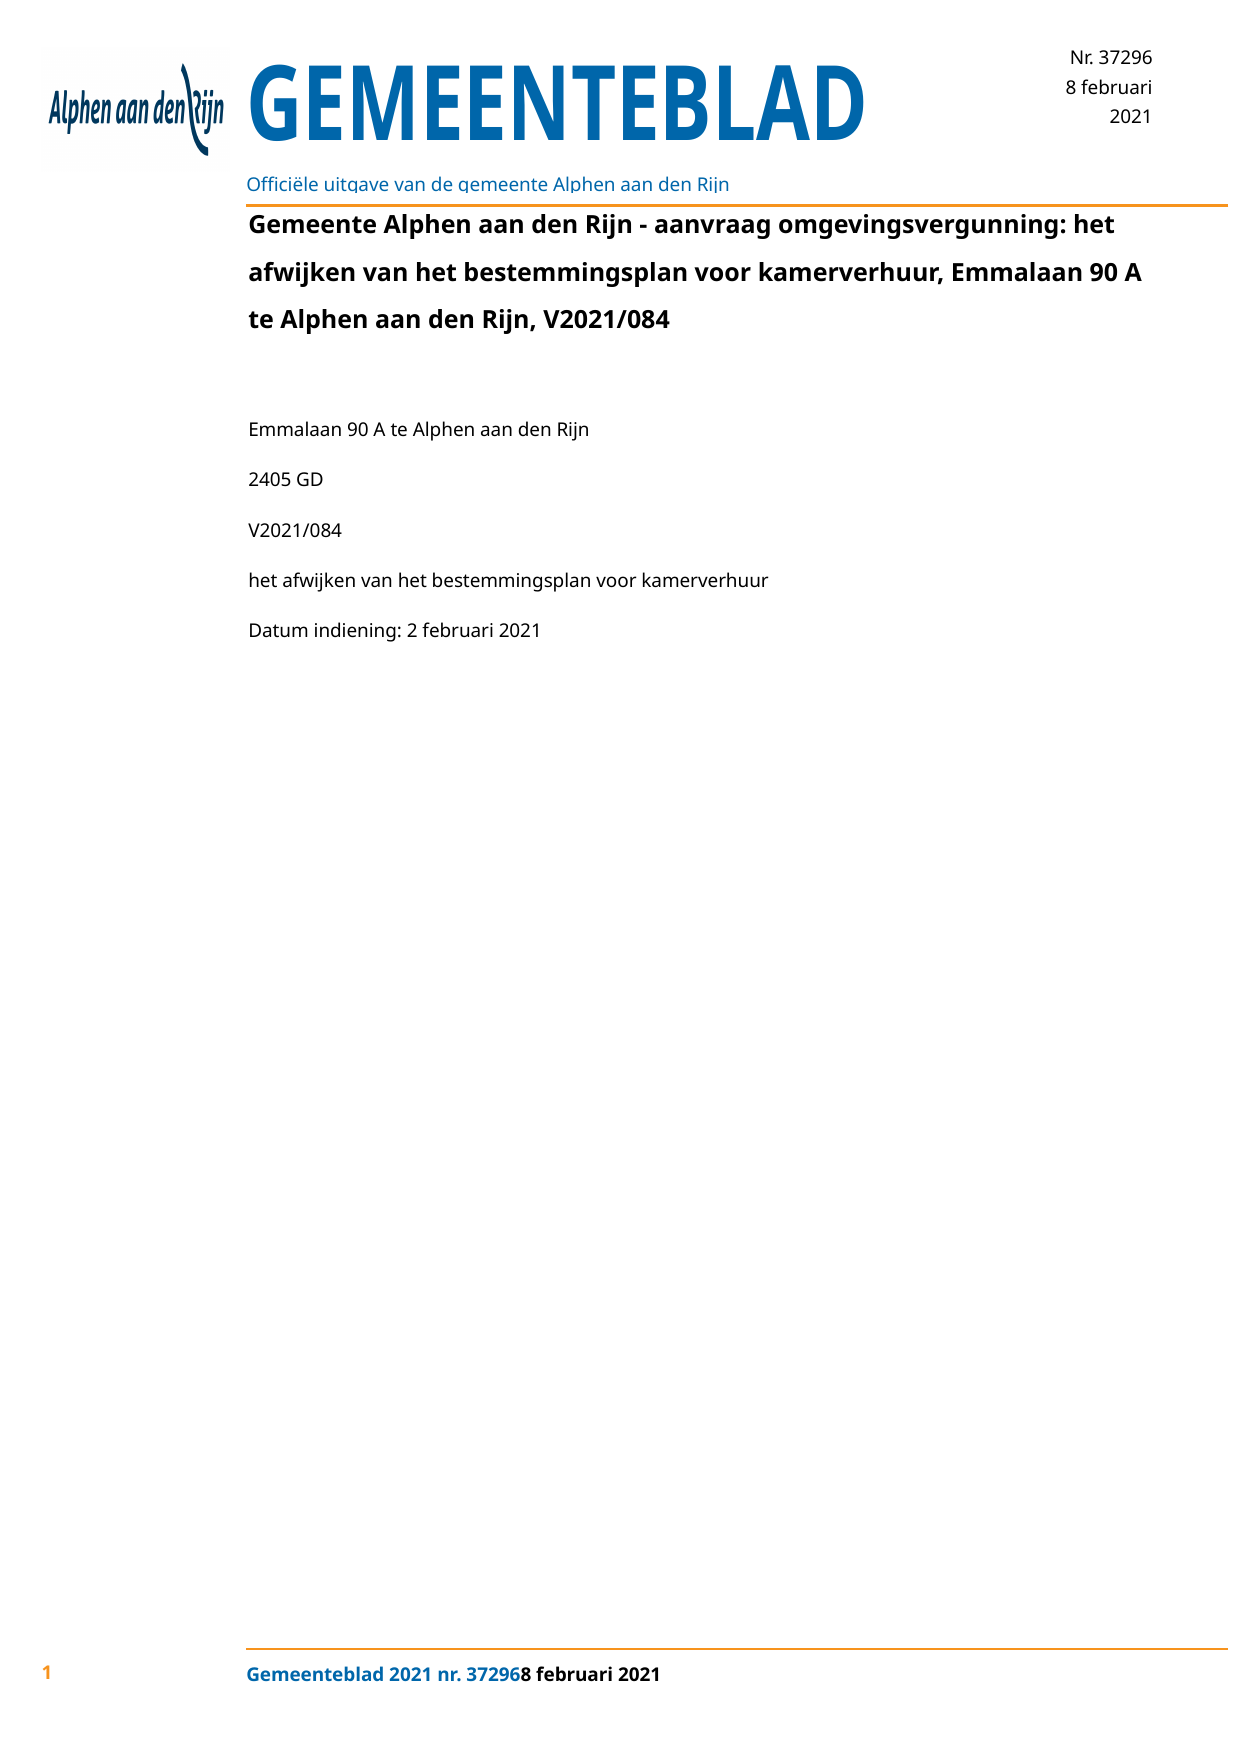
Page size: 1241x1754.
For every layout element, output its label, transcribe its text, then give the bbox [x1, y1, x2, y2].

text 2405 GD [248, 466, 1152, 492]
text Datum indiening: 2 februari 2021 [248, 618, 1152, 643]
text Gemeente Alphen aan den Rijn - aanvraag omgevingsvergunning: het afwijken van het bestemmingsplan voor kamerverhuur, Emmalaan 90 A te Alphen aan den Rijn, V2021/084 [248, 207, 1152, 336]
text het afwijken van het bestemmingsplan voor kamerverhuur [248, 567, 1152, 593]
text V2021/084 [248, 517, 1152, 542]
picture [41, 47, 231, 172]
text Emmalaan 90 A te Alphen aan den Rijn [248, 416, 1152, 442]
